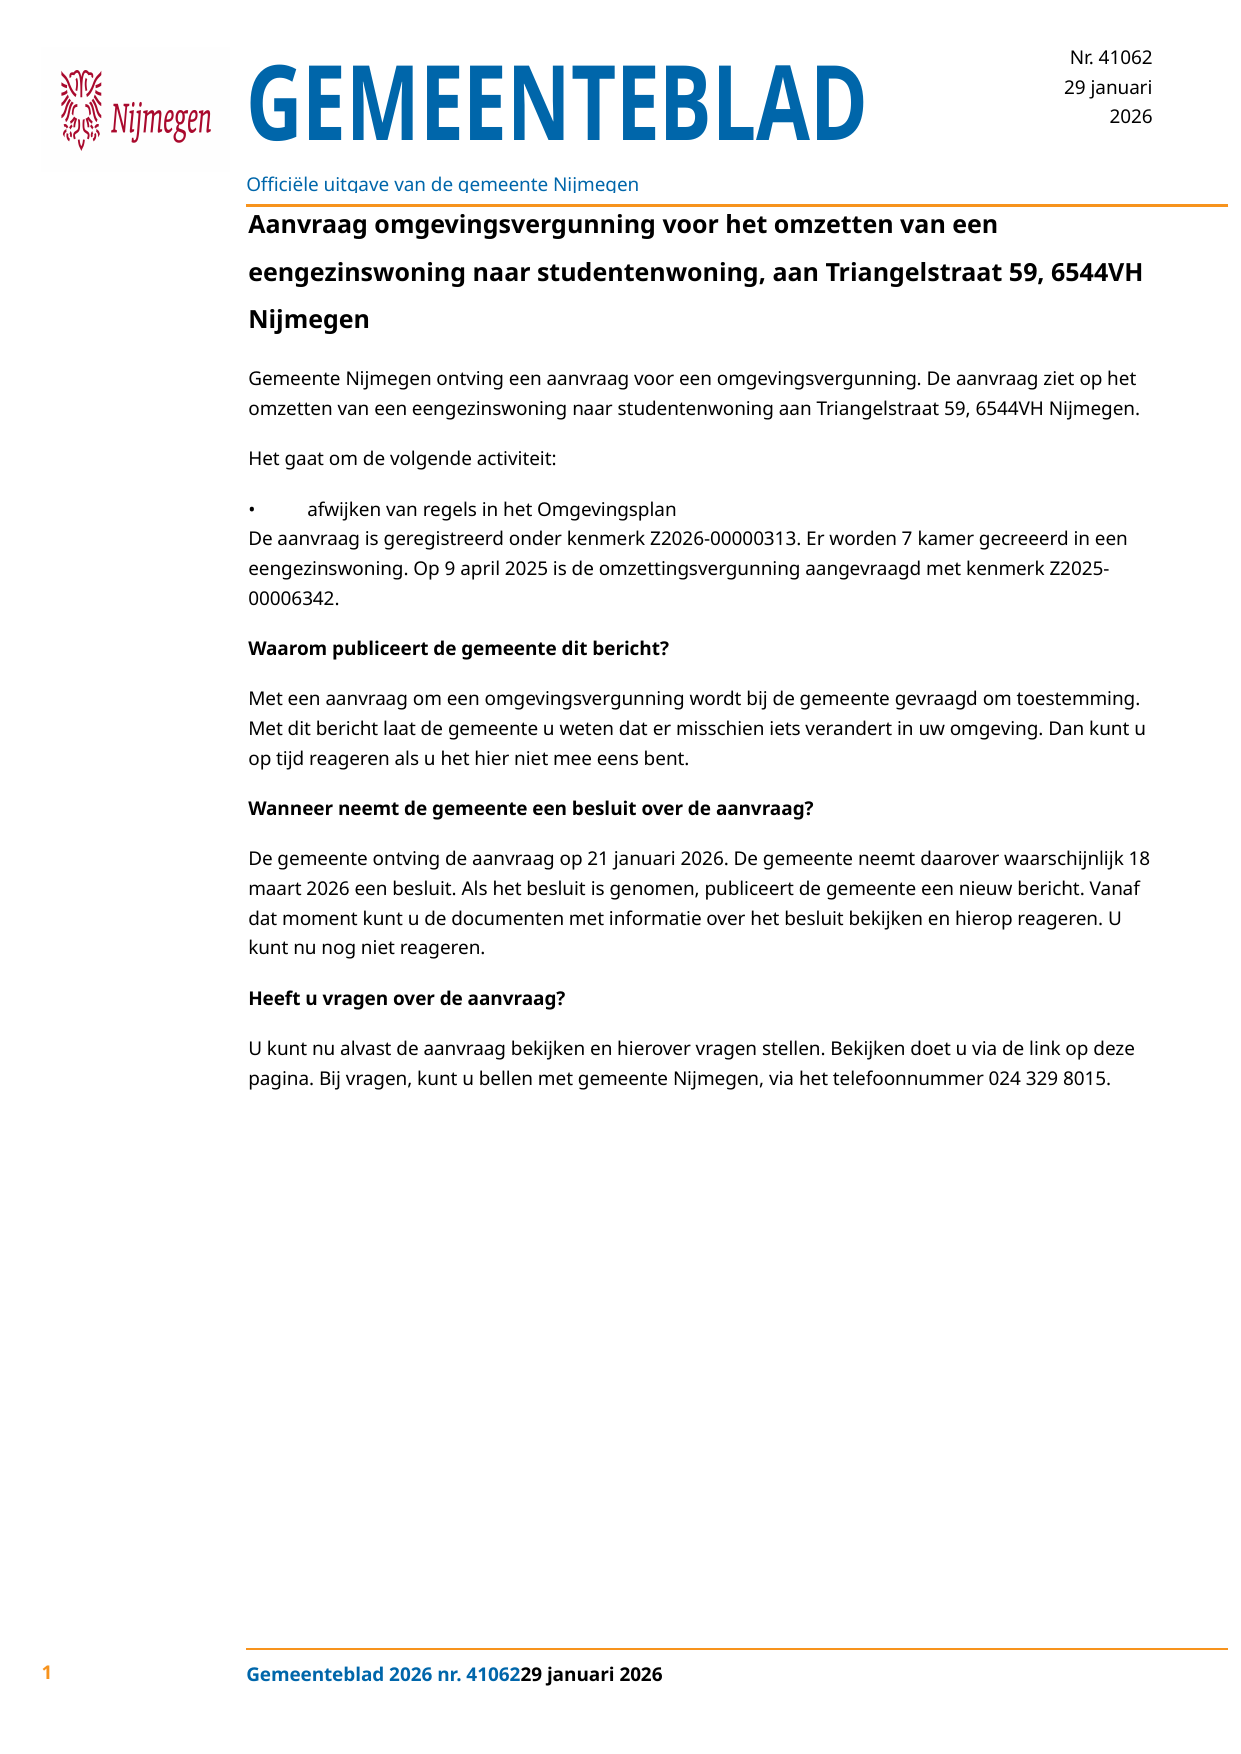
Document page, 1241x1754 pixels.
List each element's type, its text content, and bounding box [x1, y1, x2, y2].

text Wanneer neemt de gemeente een besluit over de aanvraag? [248, 795, 1152, 821]
text Aanvraag omgevingsvergunning voor het omzetten van een eengezinswoning naar studentenwoning, aan Triangelstraat 59, 6544VH Nijmegen [248, 207, 1152, 336]
text Met een aanvraag om een omgevingsvergunning wordt bij de gemeente gevraagd om toestemming. Met dit bericht laat de gemeente u weten dat er misschien iets verandert in uw omgeving. Dan kunt u op tijd reageren als u het hier niet mee eens bent. [248, 686, 1152, 770]
text Heeft u vragen over de aanvraag? [248, 985, 1152, 1010]
text Gemeente Nijmegen ontving een aanvraag voor een omgevingsvergunning. De aanvraag ziet op het omzetten van een eengezinswoning naar studentenwoning aan Triangelstraat 59, 6544VH Nijmegen. [248, 366, 1152, 421]
text De aanvraag is geregistreerd onder kenmerk Z2026-00000313. Er worden 7 kamer gecreeerd in een eengezinswoning. Op 9 april 2025 is de omzettingsvergunning aangevraagd met kenmerk Z2025-00006342. [248, 526, 1152, 610]
text De gemeente ontving de aanvraag op 21 januari 2026. De gemeente neemt daarover waarschijnlijk 18 maart 2026 een besluit. Als het besluit is genomen, publiceert de gemeente een nieuw bericht. Vanaf dat moment kunt u de documenten met informatie over het besluit bekijken en hierop reageren. U kunt nu nog niet reageren. [248, 846, 1152, 960]
text Het gaat om de volgende activiteit: [248, 446, 1152, 471]
list afwijken van regels in het Omgevingsplan [248, 496, 1152, 522]
picture [41, 47, 231, 172]
text Waarom publiceert de gemeente dit bericht? [248, 635, 1152, 661]
text U kunt nu alvast de aanvraag bekijken en hierover vragen stellen. Bekijken doet u via de link op deze pagina. Bij vragen, kunt u bellen met gemeente Nijmegen, via het telefoonnummer 024 329 8015. [248, 1035, 1152, 1090]
